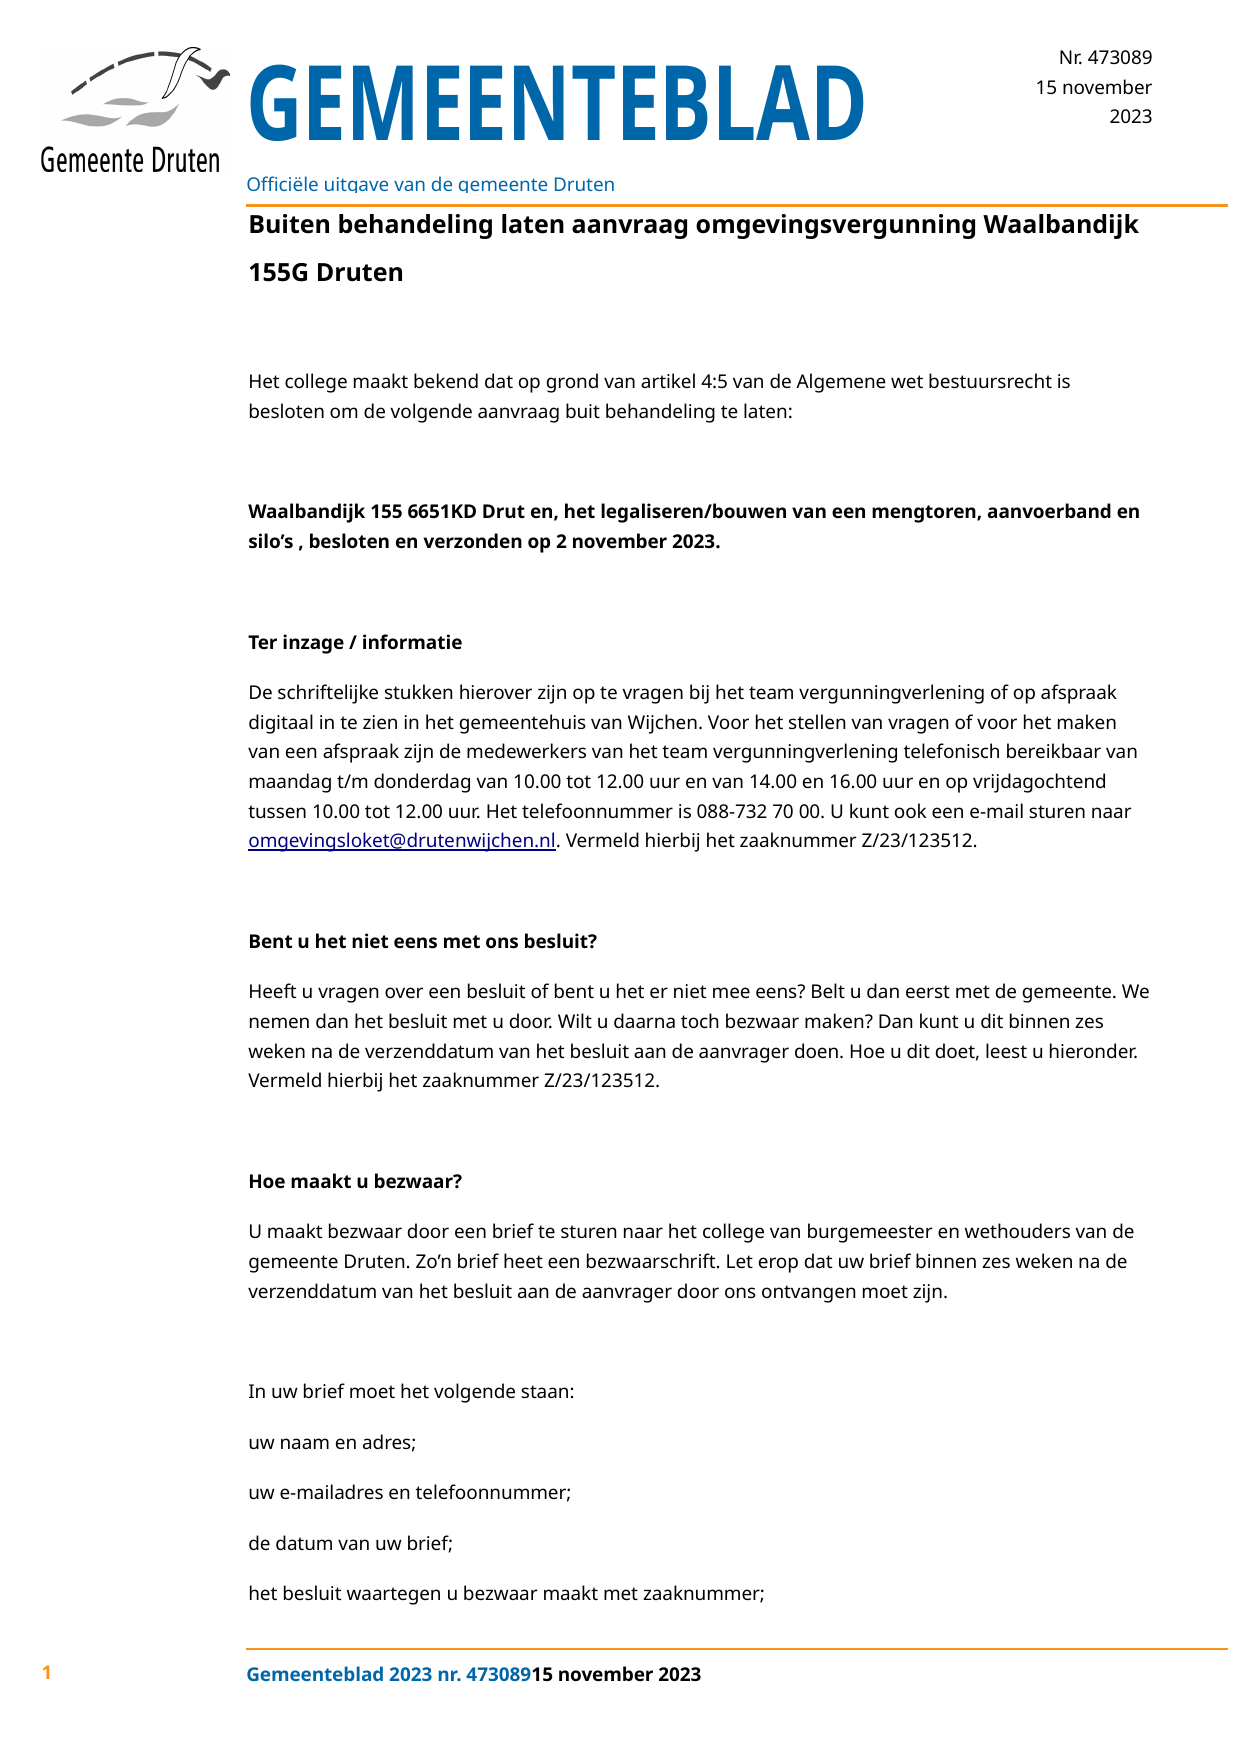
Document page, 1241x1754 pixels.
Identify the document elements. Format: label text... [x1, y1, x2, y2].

text De schriftelijke stukken hierover zijn op te vragen bij het team vergunningverlening of op afspraak digitaal in te zien in het gemeentehuis van Wijchen. Voor het stellen van vragen of voor het maken van een afspraak zijn de medewerkers van het team vergunningverlening telefonisch bereikbaar van maandag t/m donderdag van 10.00 tot 12.00 uur en van 14.00 en 16.00 uur en op vrijdagochtend tussen 10.00 tot 12.00 uur. Het telefoonnummer is 088-732 70 00. U kunt ook een e-mail sturen naar omgevingsloket@drutenwijchen.nl. Vermeld hierbij het zaaknummer Z/23/123512. [248, 679, 1152, 853]
text Bent u het niet eens met ons besluit? [248, 928, 1152, 954]
text U maakt bezwaar door een brief te sturen naar het college van burgemeester en wethouders van de gemeente Druten. Zo’n brief heet een bezwaarschrift. Let erop dat uw brief binnen zes weken na de verzenddatum van het besluit aan de aanvrager door ons ontvangen moet zijn. [248, 1219, 1152, 1304]
text het besluit waartegen u bezwaar maakt met zaaknummer; [248, 1580, 1152, 1606]
text In uw brief moet het volgende staan: [248, 1379, 1152, 1404]
text uw naam en adres; [248, 1429, 1152, 1455]
text Ter inzage / informatie [248, 629, 1152, 655]
text Waalbandijk 155 6651KD Drut en, het legaliseren/bouwen van een mengtoren, aanvoerband en silo’s , besloten en verzonden op 2 november 2023. [248, 499, 1152, 554]
text Hoe maakt u bezwaar? [248, 1168, 1152, 1194]
text de datum van uw brief; [248, 1530, 1152, 1556]
text uw e-mailadres en telefoonnummer; [248, 1479, 1152, 1505]
text Buiten behandeling laten aanvraag omgevingsvergunning Waalbandijk 155G Druten [248, 207, 1152, 288]
text Heeft u vragen over een besluit of bent u het er niet mee eens? Belt u dan eerst met de gemeente. We nemen dan het besluit met u door. Wilt u daarna toch bezwaar maken? Dan kunt u dit binnen zes weken na de verzenddatum van het besluit aan de aanvrager doen. Hoe u dit doet, leest u hieronder. Vermeld hierbij het zaaknummer Z/23/123512. [248, 979, 1152, 1093]
text Het college maakt bekend dat op grond van artikel 4:5 van de Algemene wet bestuursrecht is besloten om de volgende aanvraag buit behandeling te laten: [248, 368, 1152, 424]
picture [41, 47, 231, 172]
